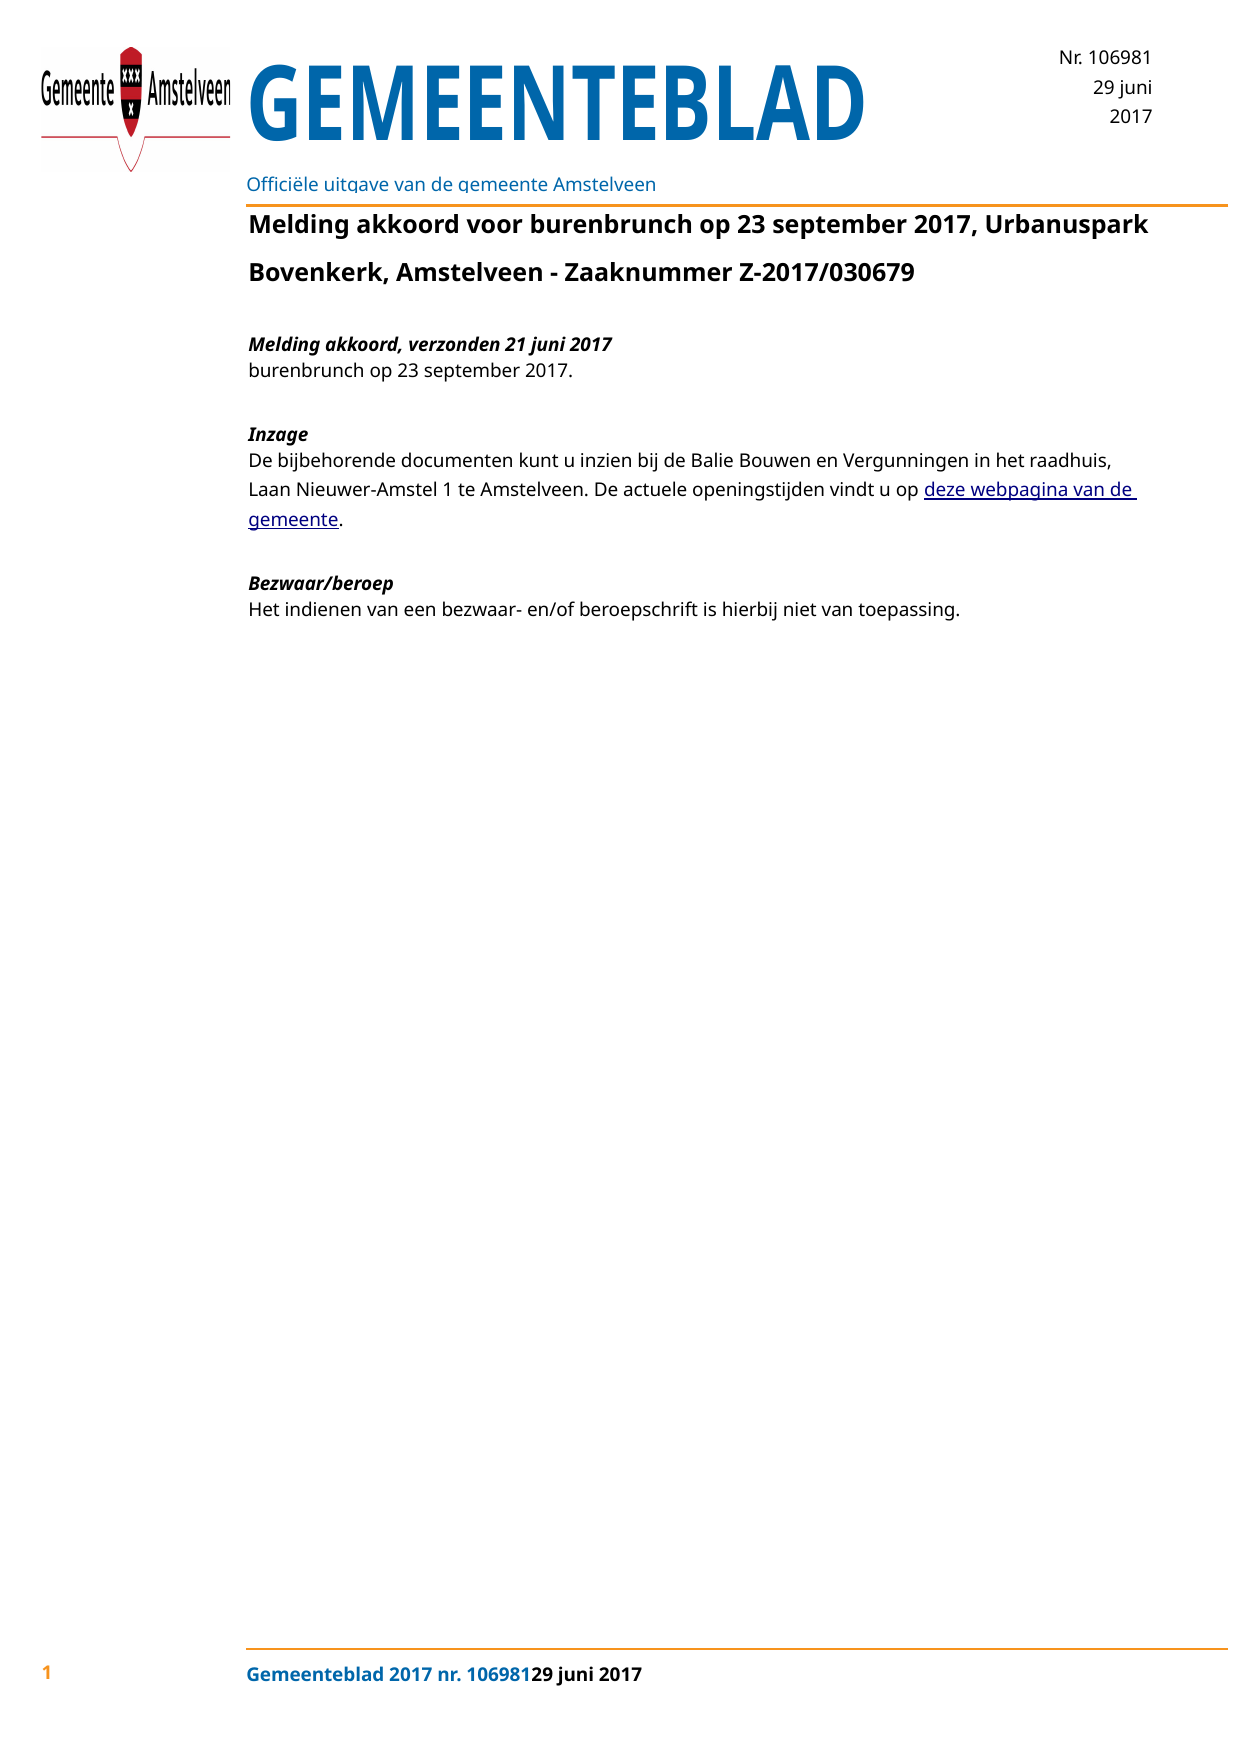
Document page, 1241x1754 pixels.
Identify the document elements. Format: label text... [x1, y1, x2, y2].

text Melding akkoord, verzonden 21 juni 2017 [248, 331, 1152, 357]
picture [41, 47, 231, 172]
text Bezwaar/beroep [248, 570, 1152, 596]
text Het indienen van een bezwaar- en/of beroepschrift is hierbij niet van toepassing. [248, 596, 1152, 621]
text Inzage [248, 421, 1152, 447]
text Melding akkoord voor burenbrunch op 23 september 2017, Urbanuspark Bovenkerk, Amstelveen - Zaaknummer Z-2017/030679 [248, 207, 1152, 288]
text burenbrunch op 23 september 2017. [248, 357, 1152, 383]
text De bijbehorende documenten kunt u inzien bij de Balie Bouwen en Vergunningen in het raadhuis, Laan Nieuwer-Amstel 1 te Amstelveen. De actuele openingstijden vindt u op deze webpagina van de gemeente. [248, 447, 1152, 532]
